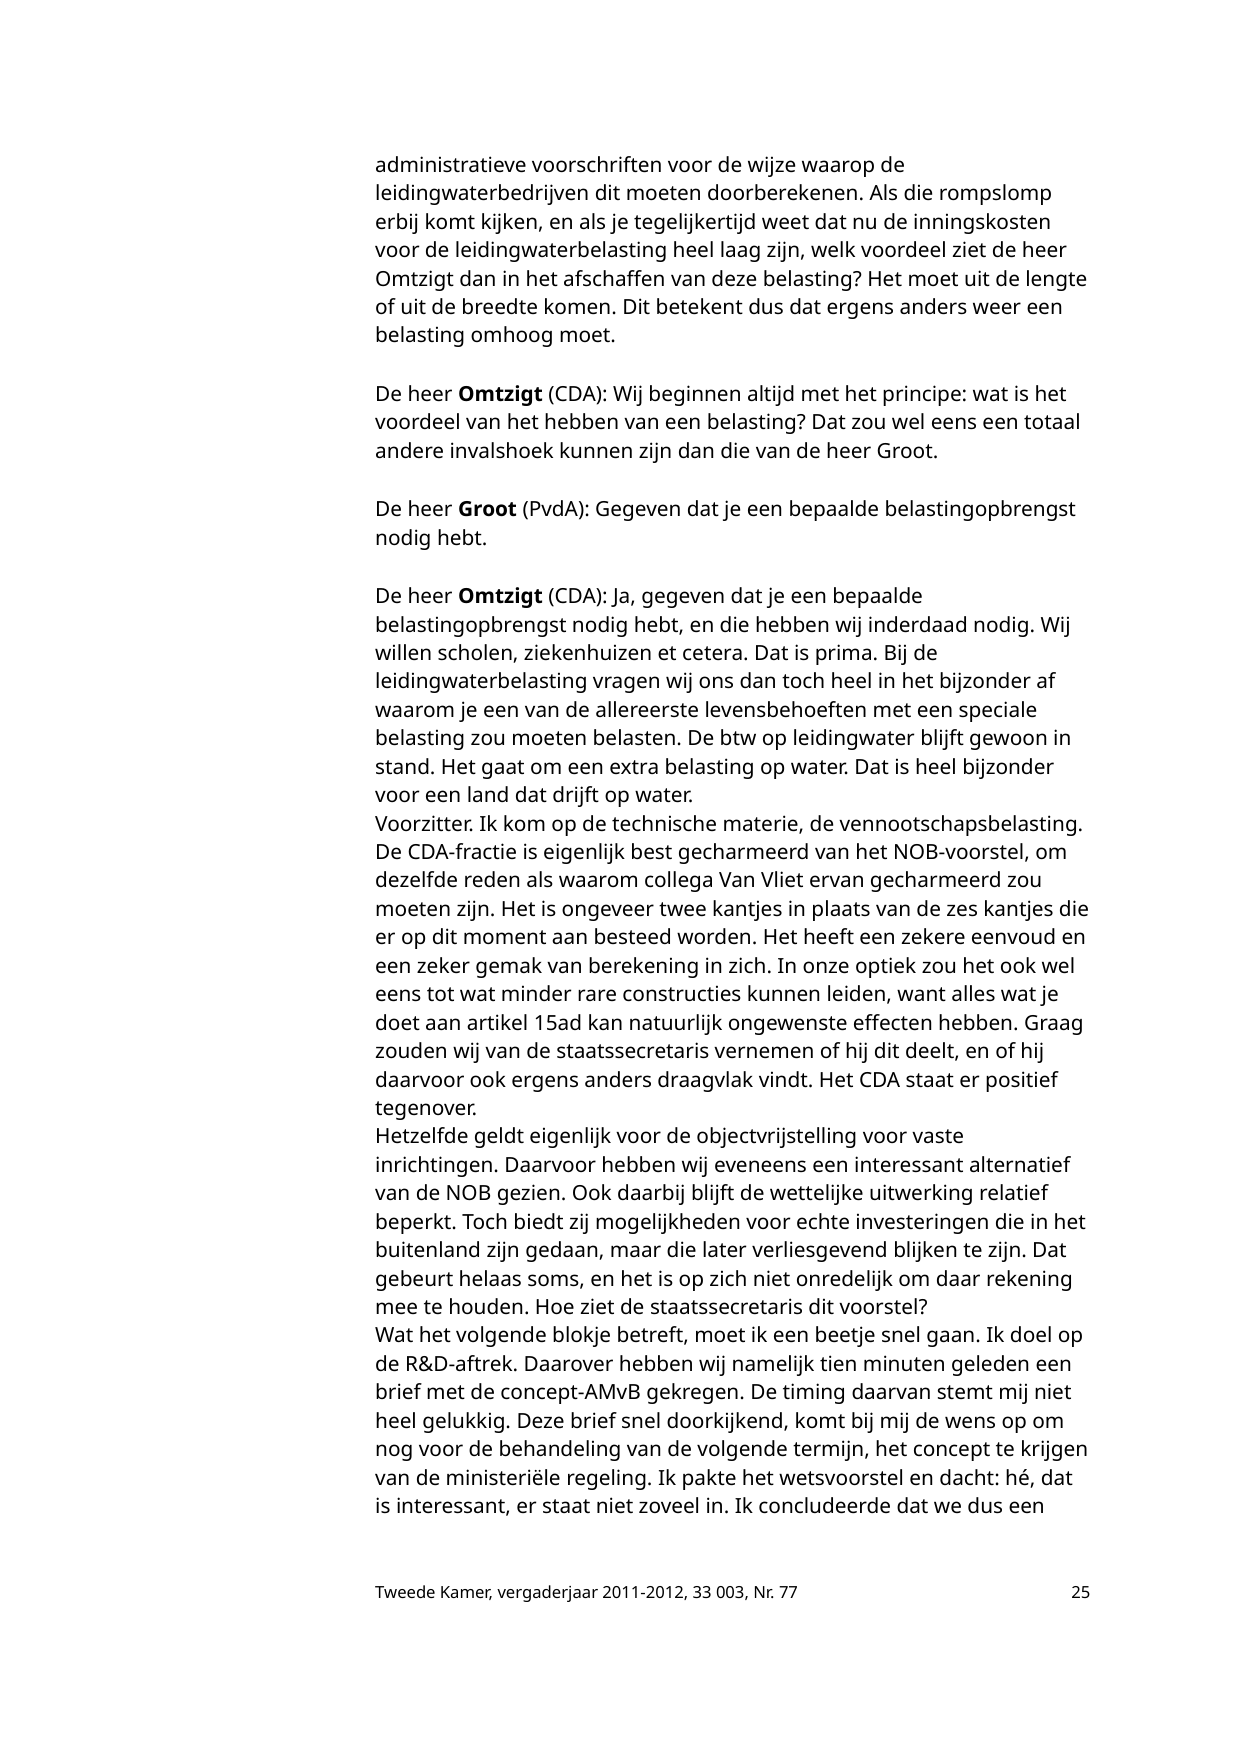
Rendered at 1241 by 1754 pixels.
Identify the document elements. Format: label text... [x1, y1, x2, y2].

text administratieve voorschriften voor de wijze waarop de leidingwaterbedrijven dit moeten doorberekenen. Als die rompslomp erbij komt kijken, en als je tegelijkertijd weet dat nu de inningskosten voor de leidingwaterbelasting heel laag zijn, welk voordeel ziet de heer Omtzigt dan in het afschaffen van deze belasting? Het moet uit de lengte of uit de breedte komen. Dit betekent dus dat ergens anders weer een belasting omhoog moet. [375, 150, 1090, 349]
text Wat het volgende blokje betreft, moet ik een beetje snel gaan. Ik doel op de R&D-aftrek. Daarover hebben wij namelijk tien minuten geleden een brief met de concept-AMvB gekregen. De timing daarvan stemt mij niet heel gelukkig. Deze brief snel doorkijkend, komt bij mij de wens op om nog voor de behandeling van de volgende termijn, het concept te krijgen van de ministeriële regeling. Ik pakte het wetsvoorstel en dacht: hé, dat is interessant, er staat niet zoveel in. Ik concludeerde dat we dus een [375, 1321, 1090, 1520]
text De heer Omtzigt (CDA): Ja, gegeven dat je een bepaalde belastingopbrengst nodig hebt, en die hebben wij inderdaad nodig. Wij willen scholen, ziekenhuizen et cetera. Dat is prima. Bij de leidingwaterbelasting vragen wij ons dan toch heel in het bijzonder af waarom je een van de allereerste levensbehoeften met een speciale belasting zou moeten belasten. De btw op leidingwater blijft gewoon in stand. Het gaat om een extra belasting op water. Dat is heel bijzonder voor een land dat drijft op water. [375, 581, 1090, 809]
text Voorzitter. Ik kom op de technische materie, de vennootschapsbelasting. De CDA-fractie is eigenlijk best gecharmeerd van het NOB-voorstel, om dezelfde reden als waarom collega Van Vliet ervan gecharmeerd zou moeten zijn. Het is ongeveer twee kantjes in plaats van de zes kantjes die er op dit moment aan besteed worden. Het heeft een zekere eenvoud en een zeker gemak van berekening in zich. In onze optiek zou het ook wel eens tot wat minder rare constructies kunnen leiden, want alles wat je doet aan artikel 15ad kan natuurlijk ongewenste effecten hebben. Graag zouden wij van de staatssecretaris vernemen of hij dit deelt, en of hij daarvoor ook ergens anders draagvlak vindt. Het CDA staat er positief tegenover. [375, 809, 1090, 1122]
text De heer Omtzigt (CDA): Wij beginnen altijd met het principe: wat is het voordeel van het hebben van een belasting? Dat zou wel eens een totaal andere invalshoek kunnen zijn dan die van de heer Groot. [375, 379, 1090, 464]
text De heer Groot (PvdA): Gegeven dat je een bepaalde belastingopbrengst nodig hebt. [375, 494, 1090, 551]
text Hetzelfde geldt eigenlijk voor de objectvrijstelling voor vaste inrichtingen. Daarvoor hebben wij eveneens een interessant alternatief van de NOB gezien. Ook daarbij blijft de wettelijke uitwerking relatief beperkt. Toch biedt zij mogelijkheden voor echte investeringen die in het buitenland zijn gedaan, maar die later verliesgevend blijken te zijn. Dat gebeurt helaas soms, en het is op zich niet onredelijk om daar rekening mee te houden. Hoe ziet de staatssecretaris dit voorstel? [375, 1122, 1090, 1321]
